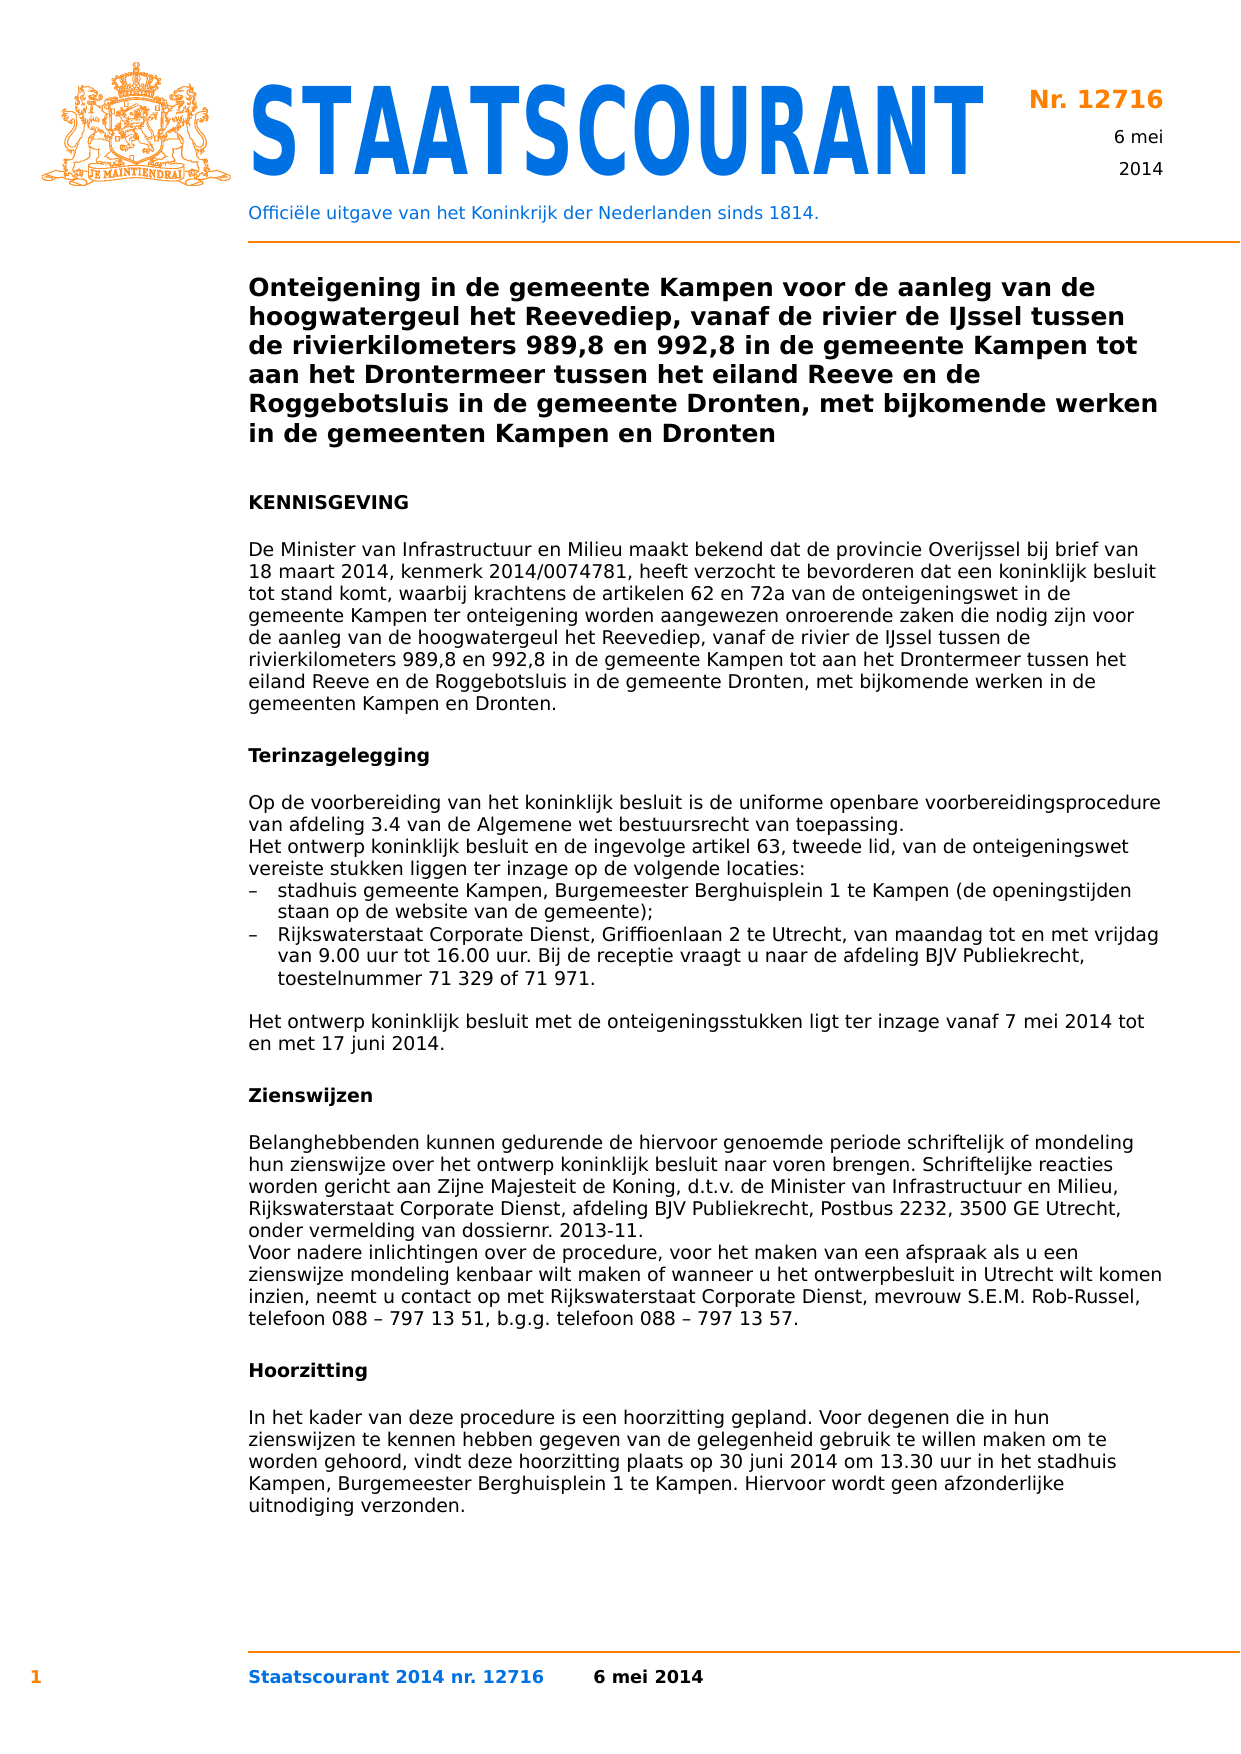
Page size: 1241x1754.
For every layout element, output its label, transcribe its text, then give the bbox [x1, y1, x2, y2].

table_cell Officiële uitgave van het Koninkrijk der Nederlanden sinds 1814. [248, 203, 1240, 241]
text Het ontwerp koninklijk besluit met de onteigeningsstukken ligt ter inzage vanaf 7 mei 2014 tot en met 17 juni 2014. [248, 1011, 1163, 1055]
subtitle Zienswijzen [248, 1085, 1163, 1107]
table_cell 6 mei [998, 121, 1240, 153]
subtitle KENNISGEVING [248, 492, 1163, 514]
text Voor nadere inlichtingen over de procedure, voor het maken van een afspraak als u een zienswijze mondeling kenbaar wilt maken of wanneer u het ontwerpbesluit in Utrecht wilt komen inzien, neemt u contact op met Rijkswaterstaat Corporate Dienst, mevrouw S.E.M. Rob-Russel, telefoon 088 – 797 13 51, b.g.g. telefoon 088 – 797 13 57. [248, 1242, 1163, 1330]
text – stadhuis gemeente Kampen, Burgemeester Berghuisplein 1 te Kampen (de openingstijden staan op de website van de gemeente); [248, 879, 1163, 923]
table_header STAATSCOURANT [248, 62, 998, 203]
table_header Nr. 12716 [998, 62, 1240, 121]
text – Rijkswaterstaat Corporate Dienst, Griffioenlaan 2 te Utrecht, van maandag tot en met vrijdag van 9.00 uur tot 16.00 uur. Bij de receptie vraagt u naar de afdeling BJV Publiekrecht, toestelnummer 71 329 of 71 971. [248, 923, 1163, 989]
text In het kader van deze procedure is een hoorzitting gepland. Voor degenen die in hun zienswijzen te kennen hebben gegeven van de gelegenheid gebruik te willen maken om te worden gehoord, vindt deze hoorzitting plaats op 30 juni 2014 om 13.30 uur in het stadhuis Kampen, Burgemeester Berghuisplein 1 te Kampen. Hiervoor wordt geen afzonderlijke uitnodiging verzonden. [248, 1407, 1163, 1517]
subtitle Terinzagelegging [248, 744, 1163, 767]
subtitle Onteigening in de gemeente Kampen voor de aanleg van de hoogwatergeul het Reevediep, vanaf de rivier de IJssel tussen de rivierkilometers 989,8 en 992,8 in de gemeente Kampen tot aan het Drontermeer tussen het eiland Reeve en de Roggebotsluis in de gemeente Dronten, met bijkomende werken in de gemeenten Kampen en Dronten [248, 273, 1163, 448]
table_header [25, 62, 248, 241]
text Op de voorbereiding van het koninklijk besluit is de uniforme openbare voorbereidingsprocedure van afdeling 3.4 van de Algemene wet bestuursrecht van toepassing. [248, 792, 1163, 836]
picture [41, 62, 231, 186]
text Het ontwerp koninklijk besluit en de ingevolge artikel 63, tweede lid, van de onteigeningswet vereiste stukken liggen ter inzage op de volgende locaties: [248, 836, 1163, 879]
text De Minister van Infrastructuur en Milieu maakt bekend dat de provincie Overijssel bij brief van 18 maart 2014, kenmerk 2014/0074781, heeft verzocht te bevorderen dat een koninklijk besluit tot stand komt, waarbij krachtens de artikelen 62 en 72a van de onteigeningswet in de gemeente Kampen ter onteigening worden aangewezen onroerende zaken die nodig zijn voor de aanleg van de hoogwatergeul het Reevediep, vanaf de rivier de IJssel tussen de rivierkilometers 989,8 en 992,8 in de gemeente Kampen tot aan het Drontermeer tussen het eiland Reeve en de Roggebotsluis in de gemeente Dronten, met bijkomende werken in de gemeenten Kampen en Dronten. [248, 539, 1163, 714]
table_cell 2014 [998, 153, 1240, 203]
subtitle Hoorzitting [248, 1360, 1163, 1382]
text Belanghebbenden kunnen gedurende de hiervoor genoemde periode schriftelijk of mondeling hun zienswijze over het ontwerp koninklijk besluit naar voren brengen. Schriftelijke reacties worden gericht aan Zijne Majesteit de Koning, d.t.v. de Minister van Infrastructuur en Milieu, Rijkswaterstaat Corporate Dienst, afdeling BJV Publiekrecht, Postbus 2232, 3500 GE Utrecht, onder vermelding van dossiernr. 2013-11. [248, 1132, 1163, 1242]
